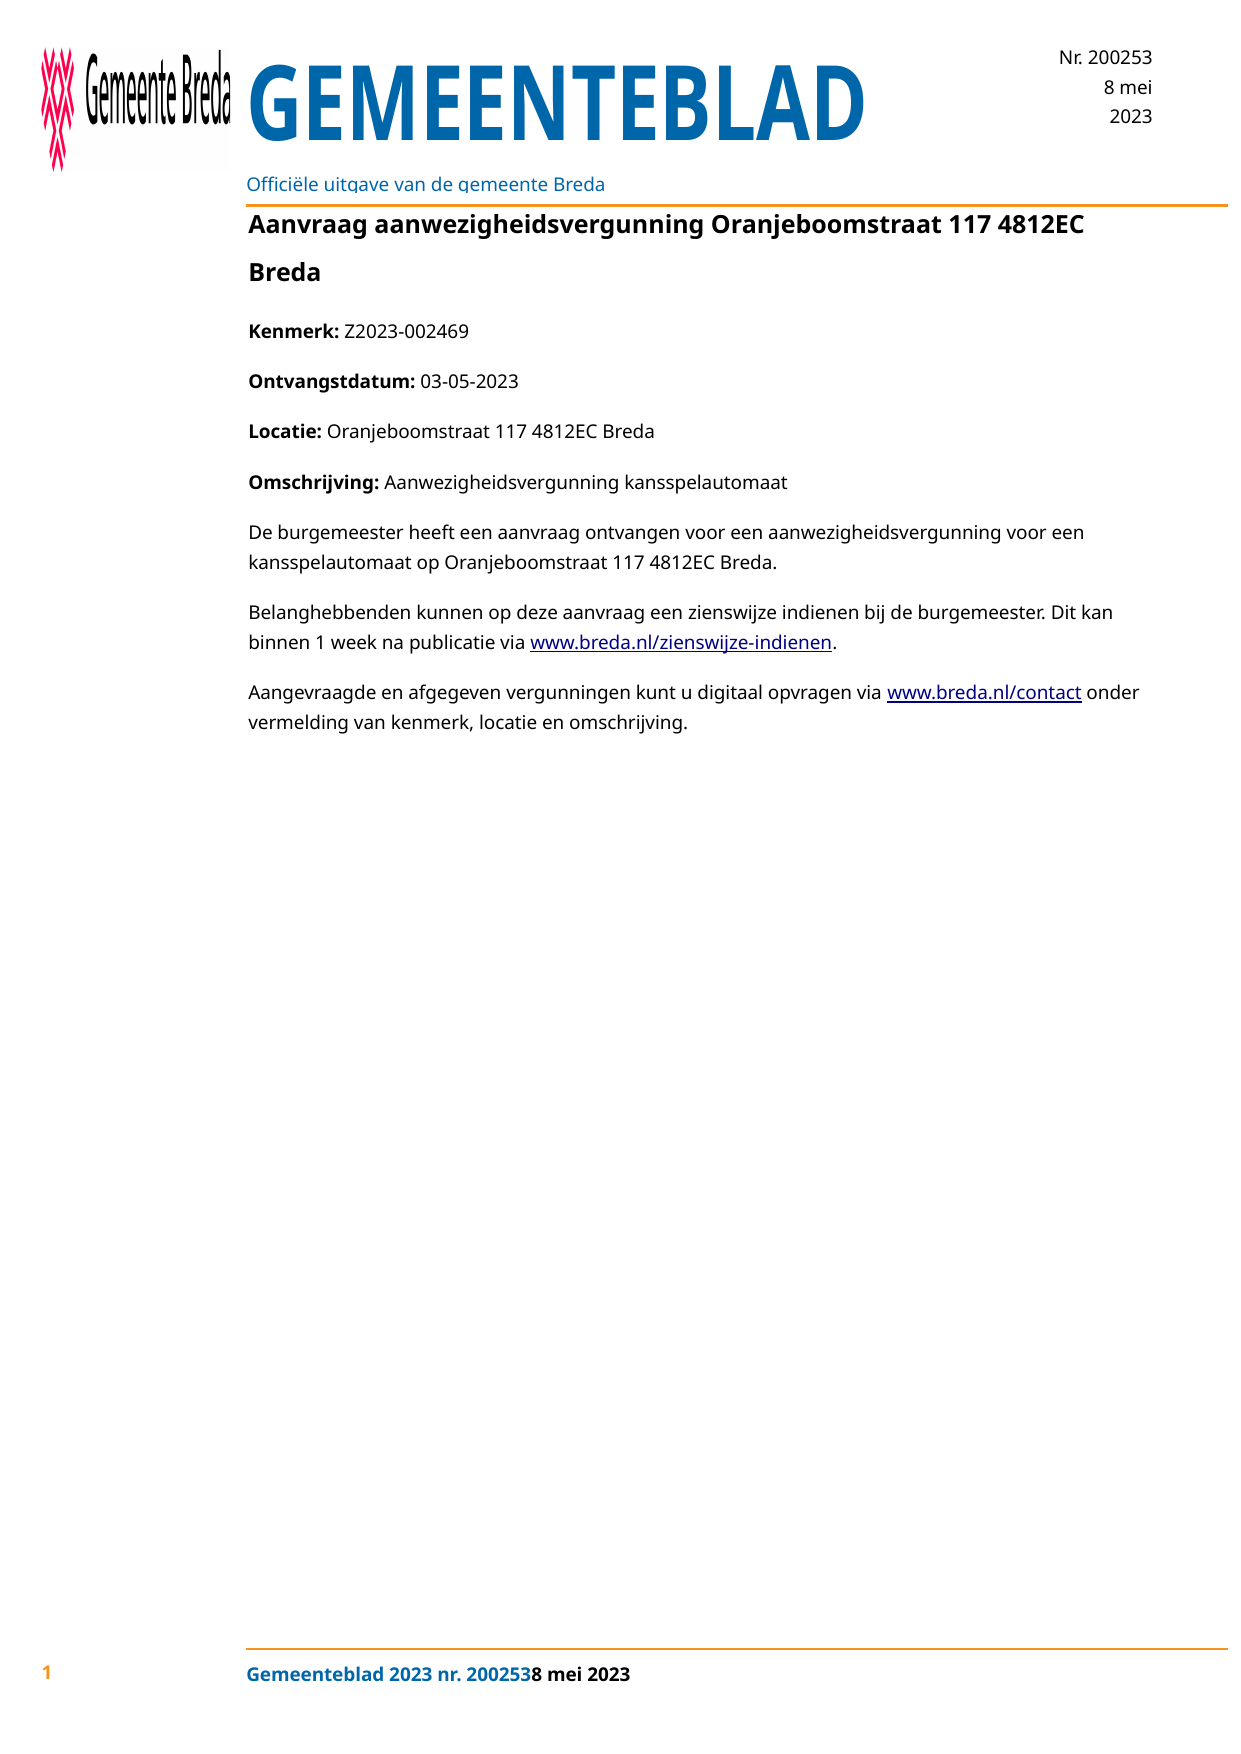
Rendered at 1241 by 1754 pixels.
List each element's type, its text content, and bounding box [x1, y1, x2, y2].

text Aanvraag aanwezigheidsvergunning Oranjeboomstraat 117 4812EC Breda [248, 207, 1152, 288]
picture [41, 47, 231, 172]
text De burgemeester heeft een aanvraag ontvangen voor een aanwezigheidsvergunning voor een kansspelautomaat op Oranjeboomstraat 117 4812EC Breda. [248, 519, 1152, 575]
text Belanghebbenden kunnen op deze aanvraag een zienswijze indienen bij de burgemeester. Dit kan binnen 1 week na publicatie via www.breda.nl/zienswijze-indienen. [248, 599, 1152, 655]
text Locatie: Oranjeboomstraat 117 4812EC Breda [248, 419, 1152, 444]
text Ontvangstdatum: 03-05-2023 [248, 368, 1152, 394]
text Kenmerk: Z2023-002469 [248, 318, 1152, 344]
text Aangevraagde en afgegeven vergunningen kunt u digitaal opvragen via www.breda.nl/contact onder vermelding van kenmerk, locatie en omschrijving. [248, 679, 1152, 735]
text Omschrijving: Aanwezigheidsvergunning kansspelautomaat [248, 469, 1152, 495]
